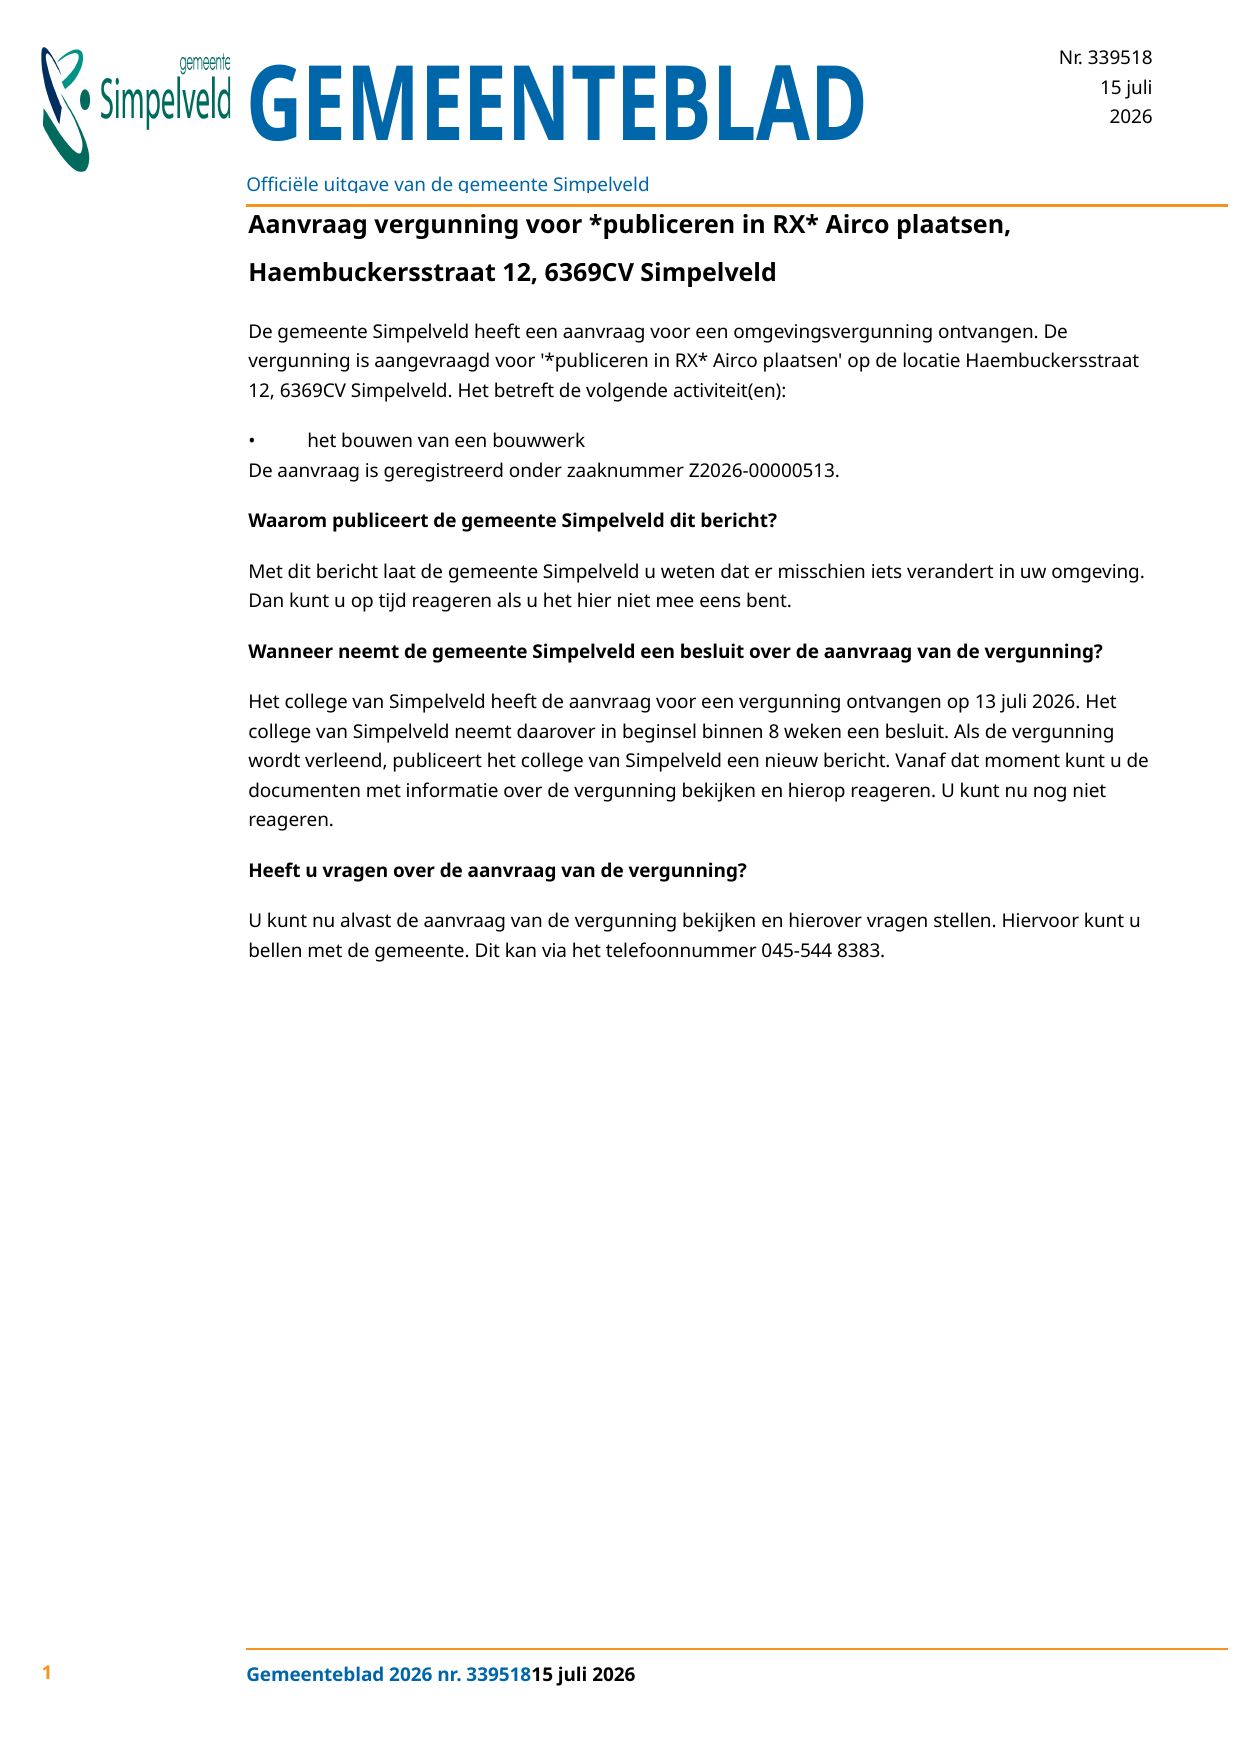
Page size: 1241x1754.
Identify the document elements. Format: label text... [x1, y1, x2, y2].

text Waarom publiceert de gemeente Simpelveld dit bericht? [248, 507, 1152, 533]
picture [41, 47, 231, 172]
text De gemeente Simpelveld heeft een aanvraag voor een omgevingsvergunning ontvangen. De vergunning is aangevraagd voor '*publiceren in RX* Airco plaatsen' op de locatie Haembuckersstraat 12, 6369CV Simpelveld. Het betreft de volgende activiteit(en): [248, 318, 1152, 403]
text Wanneer neemt de gemeente Simpelveld een besluit over de aanvraag van de vergunning? [248, 638, 1152, 664]
list het bouwen van een bouwwerk [248, 427, 1152, 453]
text Heeft u vragen over de aanvraag van de vergunning? [248, 857, 1152, 883]
text Het college van Simpelveld heeft de aanvraag voor een vergunning ontvangen op 13 juli 2026. Het college van Simpelveld neemt daarover in beginsel binnen 8 weken een besluit. Als de vergunning wordt verleend, publiceert het college van Simpelveld een nieuw bericht. Vanaf dat moment kunt u de documenten met informatie over de vergunning bekijken en hierop reageren. U kunt nu nog niet reageren. [248, 688, 1152, 832]
text Met dit bericht laat de gemeente Simpelveld u weten dat er misschien iets verandert in uw omgeving. Dan kunt u op tijd reageren als u het hier niet mee eens bent. [248, 558, 1152, 613]
text Aanvraag vergunning voor *publiceren in RX* Airco plaatsen, Haembuckersstraat 12, 6369CV Simpelveld [248, 207, 1152, 288]
text U kunt nu alvast de aanvraag van de vergunning bekijken en hierover vragen stellen. Hiervoor kunt u bellen met de gemeente. Dit kan via het telefoonnummer 045-544 8383. [248, 907, 1152, 963]
text De aanvraag is geregistreerd onder zaaknummer Z2026-00000513. [248, 457, 1152, 483]
